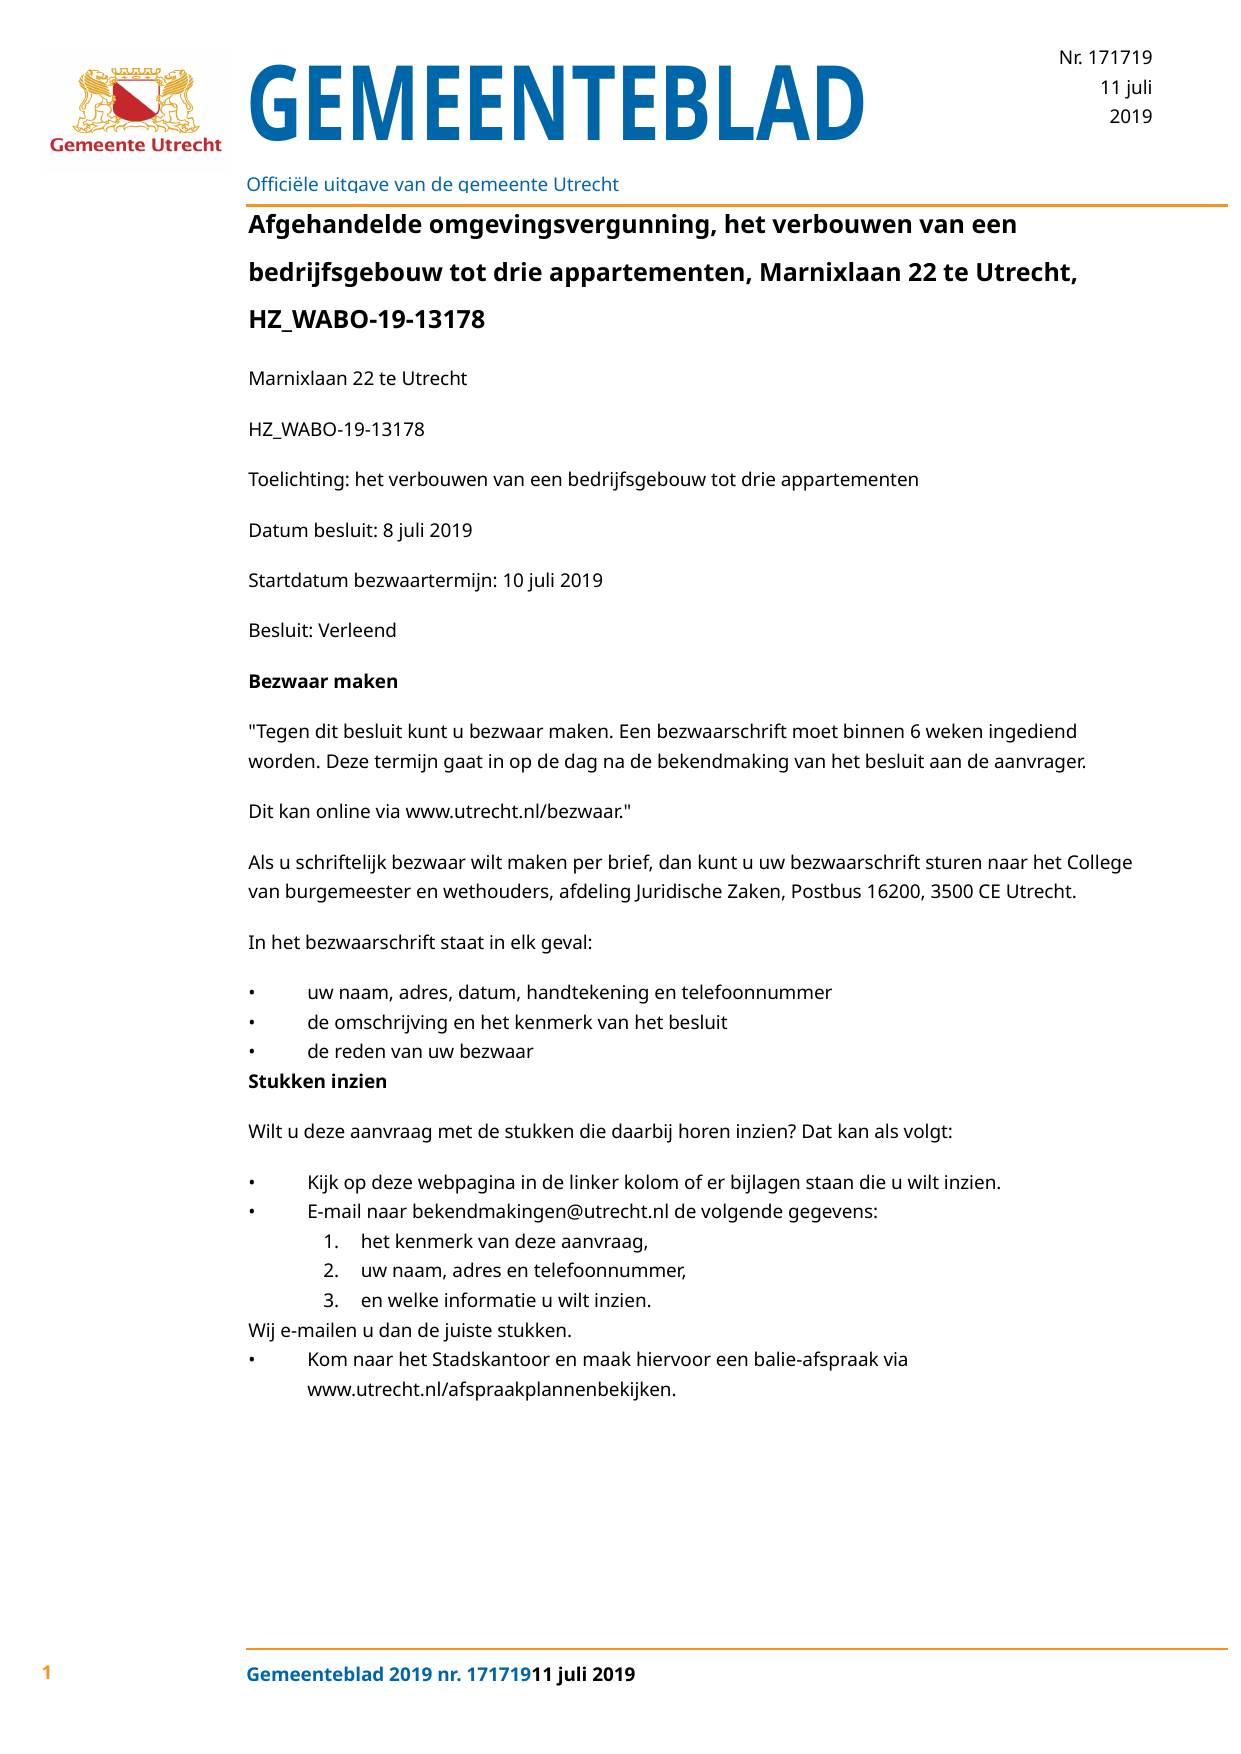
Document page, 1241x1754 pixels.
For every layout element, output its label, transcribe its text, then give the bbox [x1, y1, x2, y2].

text Als u schriftelijk bezwaar wilt maken per brief, dan kunt u uw bezwaarschrift sturen naar het College van burgemeester en wethouders, afdeling Juridische Zaken, Postbus 16200, 3500 CE Utrecht. [248, 849, 1152, 904]
list het kenmerk van deze aanvraag, [323, 1228, 1152, 1254]
list en welke informatie u wilt inzien. [323, 1287, 1152, 1313]
list de omschrijving en het kenmerk van het besluit [248, 1009, 1152, 1034]
text Besluit: Verleend [248, 618, 1152, 643]
picture [41, 47, 231, 172]
text HZ_WABO-19-13178 [248, 416, 1152, 442]
list uw naam, adres, datum, handtekening en telefoonnummer [248, 979, 1152, 1005]
text In het bezwaarschrift staat in elk geval: [248, 929, 1152, 954]
text Wilt u deze aanvraag met de stukken die daarbij horen inzien? Dat kan als volgt: [248, 1118, 1152, 1144]
list de reden van uw bezwaar [248, 1038, 1152, 1064]
text Marnixlaan 22 te Utrecht [248, 366, 1152, 391]
list Kom naar het Stadskantoor en maak hiervoor een balie-afspraak via www.utrecht.nl/afspraakplannenbekijken. [248, 1346, 1152, 1402]
list E-mail naar bekendmakingen@utrecht.nl de volgende gegevens: [248, 1198, 1152, 1224]
text Wij e-mailen u dan de juiste stukken. [248, 1317, 1152, 1342]
text Toelichting: het verbouwen van een bedrijfsgebouw tot drie appartementen [248, 466, 1152, 492]
text Datum besluit: 8 juli 2019 [248, 517, 1152, 542]
text Stukken inzien [248, 1068, 1152, 1094]
text "Tegen dit besluit kunt u bezwaar maken. Een bezwaarschrift moet binnen 6 weken ingediend worden. Deze termijn gaat in op de dag na de bekendmaking van het besluit aan de aanvrager. [248, 718, 1152, 774]
text Startdatum bezwaartermijn: 10 juli 2019 [248, 567, 1152, 593]
list Kijk op deze webpagina in de linker kolom of er bijlagen staan die u wilt inzien. [248, 1169, 1152, 1194]
text Afgehandelde omgevingsvergunning, het verbouwen van een bedrijfsgebouw tot drie appartementen, Marnixlaan 22 te Utrecht, HZ_WABO-19-13178 [248, 207, 1152, 336]
text Bezwaar maken [248, 668, 1152, 694]
text Dit kan online via www.utrecht.nl/bezwaar." [248, 798, 1152, 824]
list uw naam, adres en telefoonnummer, [323, 1258, 1152, 1283]
